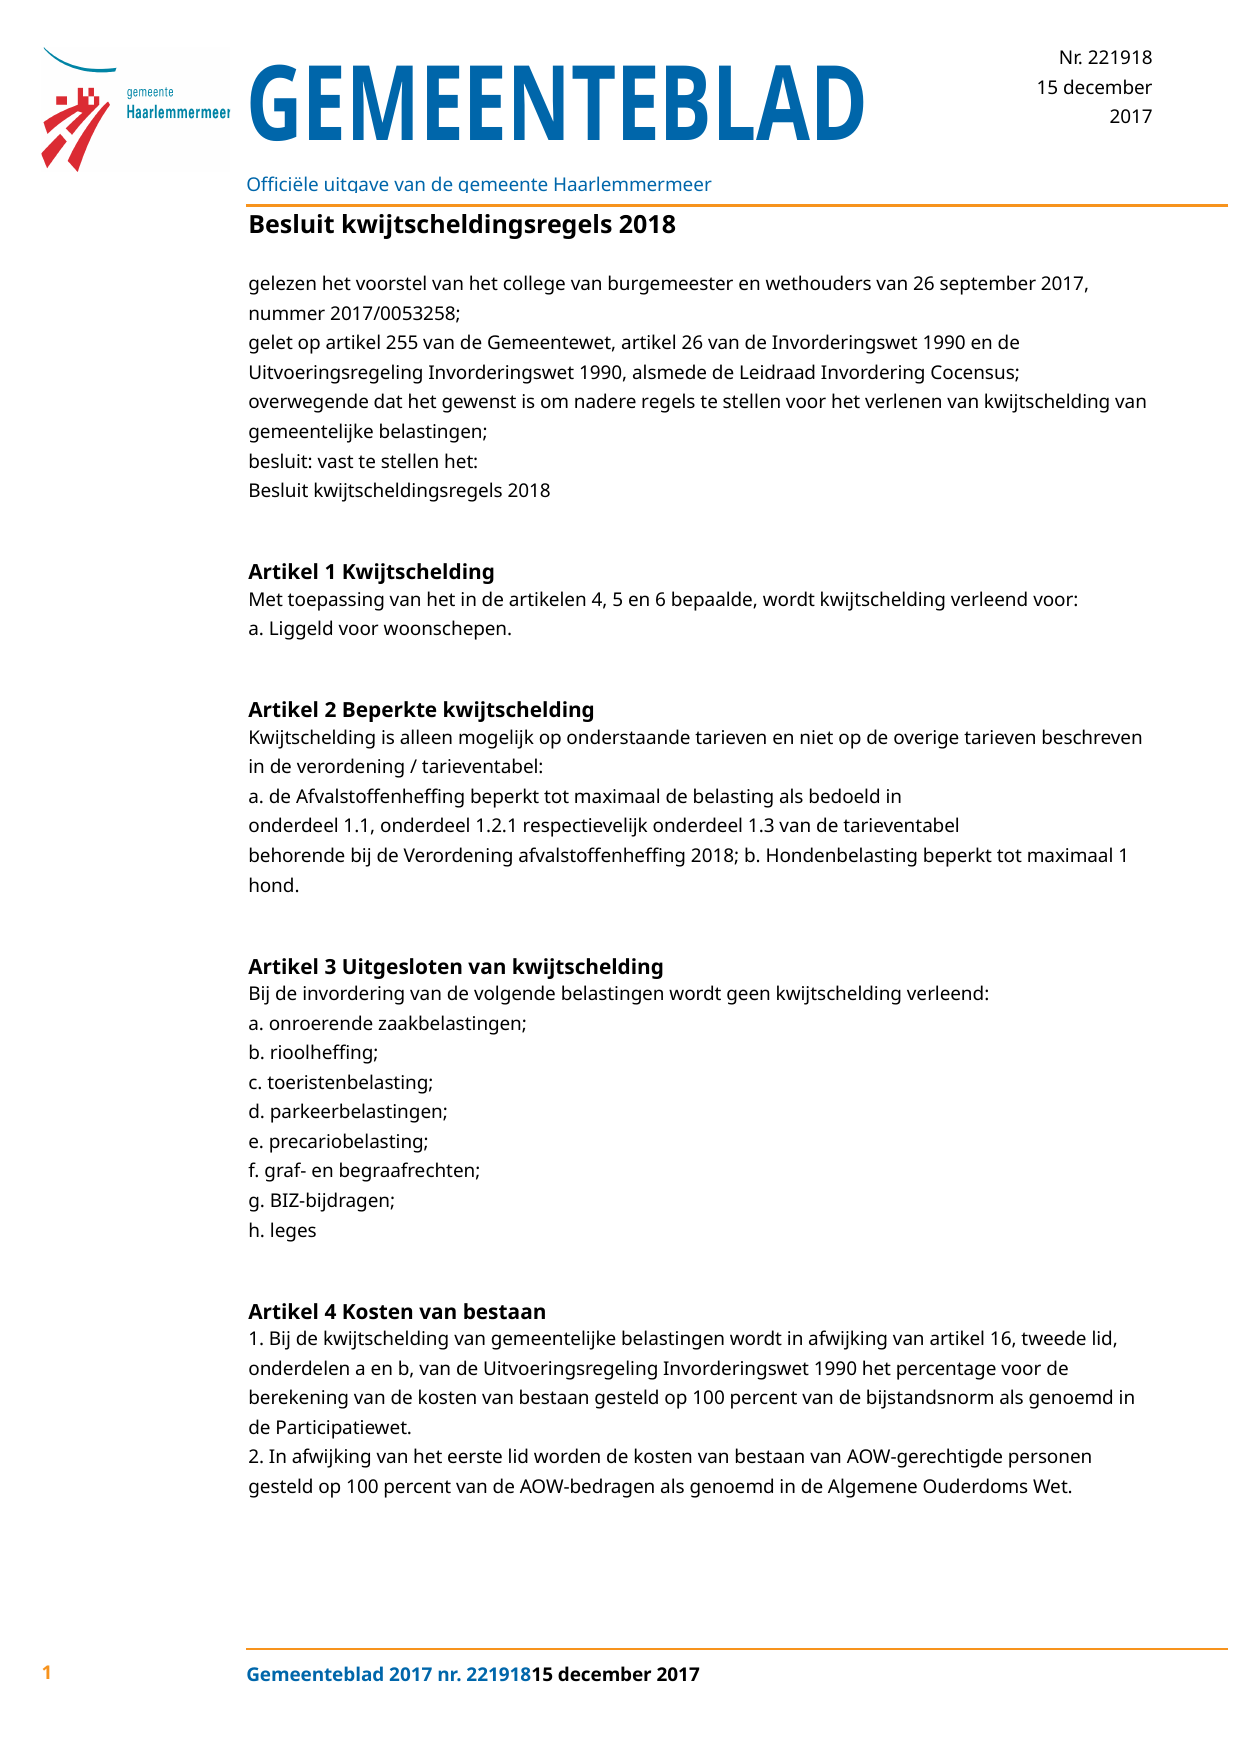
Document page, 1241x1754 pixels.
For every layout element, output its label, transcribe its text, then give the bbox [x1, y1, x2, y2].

text e. precariobelasting; [248, 1128, 1152, 1154]
text a. Liggeld voor woonschepen. [248, 615, 1152, 641]
text 2. In afwijking van het eerste lid worden de kosten van bestaan van AOW-gerechtigde personen gesteld op 100 percent van de AOW-bedragen als genoemd in de Algemene Ouderdoms Wet. [248, 1444, 1152, 1499]
text gelet op artikel 255 van de Gemeentewet, artikel 26 van de Invorderingswet 1990 en de Uitvoeringsregeling Invorderingswet 1990, alsmede de Leidraad Invordering Cocensus; [248, 329, 1152, 385]
text overwegende dat het gewenst is om nadere regels te stellen voor het verlenen van kwijtschelding van gemeentelijke belastingen; [248, 389, 1152, 444]
text Artikel 2 Beperkte kwijtschelding [248, 695, 1152, 724]
text f. graf- en begraafrechten; [248, 1158, 1152, 1183]
text Artikel 4 Kosten van bestaan [248, 1297, 1152, 1325]
text a. de Afvalstoffenheffing beperkt tot maximaal de belasting als bedoeld in [248, 783, 1152, 809]
text Besluit kwijtscheldingsregels 2018 [248, 477, 1152, 503]
text Kwijtschelding is alleen mogelijk op onderstaande tarieven en niet op de overige tarieven beschreven in de verordening / tarieventabel: [248, 724, 1152, 779]
text a. onroerende zaakbelastingen; [248, 1010, 1152, 1036]
text Met toepassing van het in de artikelen 4, 5 en 6 bepaalde, wordt kwijtschelding verleend voor: [248, 586, 1152, 612]
text onderdeel 1.1, onderdeel 1.2.1 respectievelijk onderdeel 1.3 van de tarieventabel [248, 813, 1152, 838]
text Bij de invordering van de volgende belastingen wordt geen kwijtschelding verleend: [248, 980, 1152, 1006]
text d. parkeerbelastingen; [248, 1098, 1152, 1124]
text Artikel 3 Uitgesloten van kwijtschelding [248, 952, 1152, 980]
picture [41, 47, 231, 172]
text g. BIZ-bijdragen; [248, 1187, 1152, 1213]
text behorende bij de Verordening afvalstoffenheffing 2018; b. Hondenbelasting beperkt tot maximaal 1 hond. [248, 842, 1152, 897]
text Besluit kwijtscheldingsregels 2018 [248, 207, 1152, 241]
text b. rioolheffing; [248, 1039, 1152, 1065]
text 1. Bij de kwijtschelding van gemeentelijke belastingen wordt in afwijking van artikel 16, tweede lid, onderdelen a en b, van de Uitvoeringsregeling Invorderingswet 1990 het percentage voor de berekening van de kosten van bestaan gesteld op 100 percent van de bijstandsnorm als genoemd in de Participatiewet. [248, 1325, 1152, 1440]
text gelezen het voorstel van het college van burgemeester en wethouders van 26 september 2017, nummer 2017/0053258; [248, 270, 1152, 326]
text c. toeristenbelasting; [248, 1069, 1152, 1095]
text Artikel 1 Kwijtschelding [248, 557, 1152, 586]
text besluit: vast te stellen het: [248, 448, 1152, 473]
text h. leges [248, 1217, 1152, 1243]
